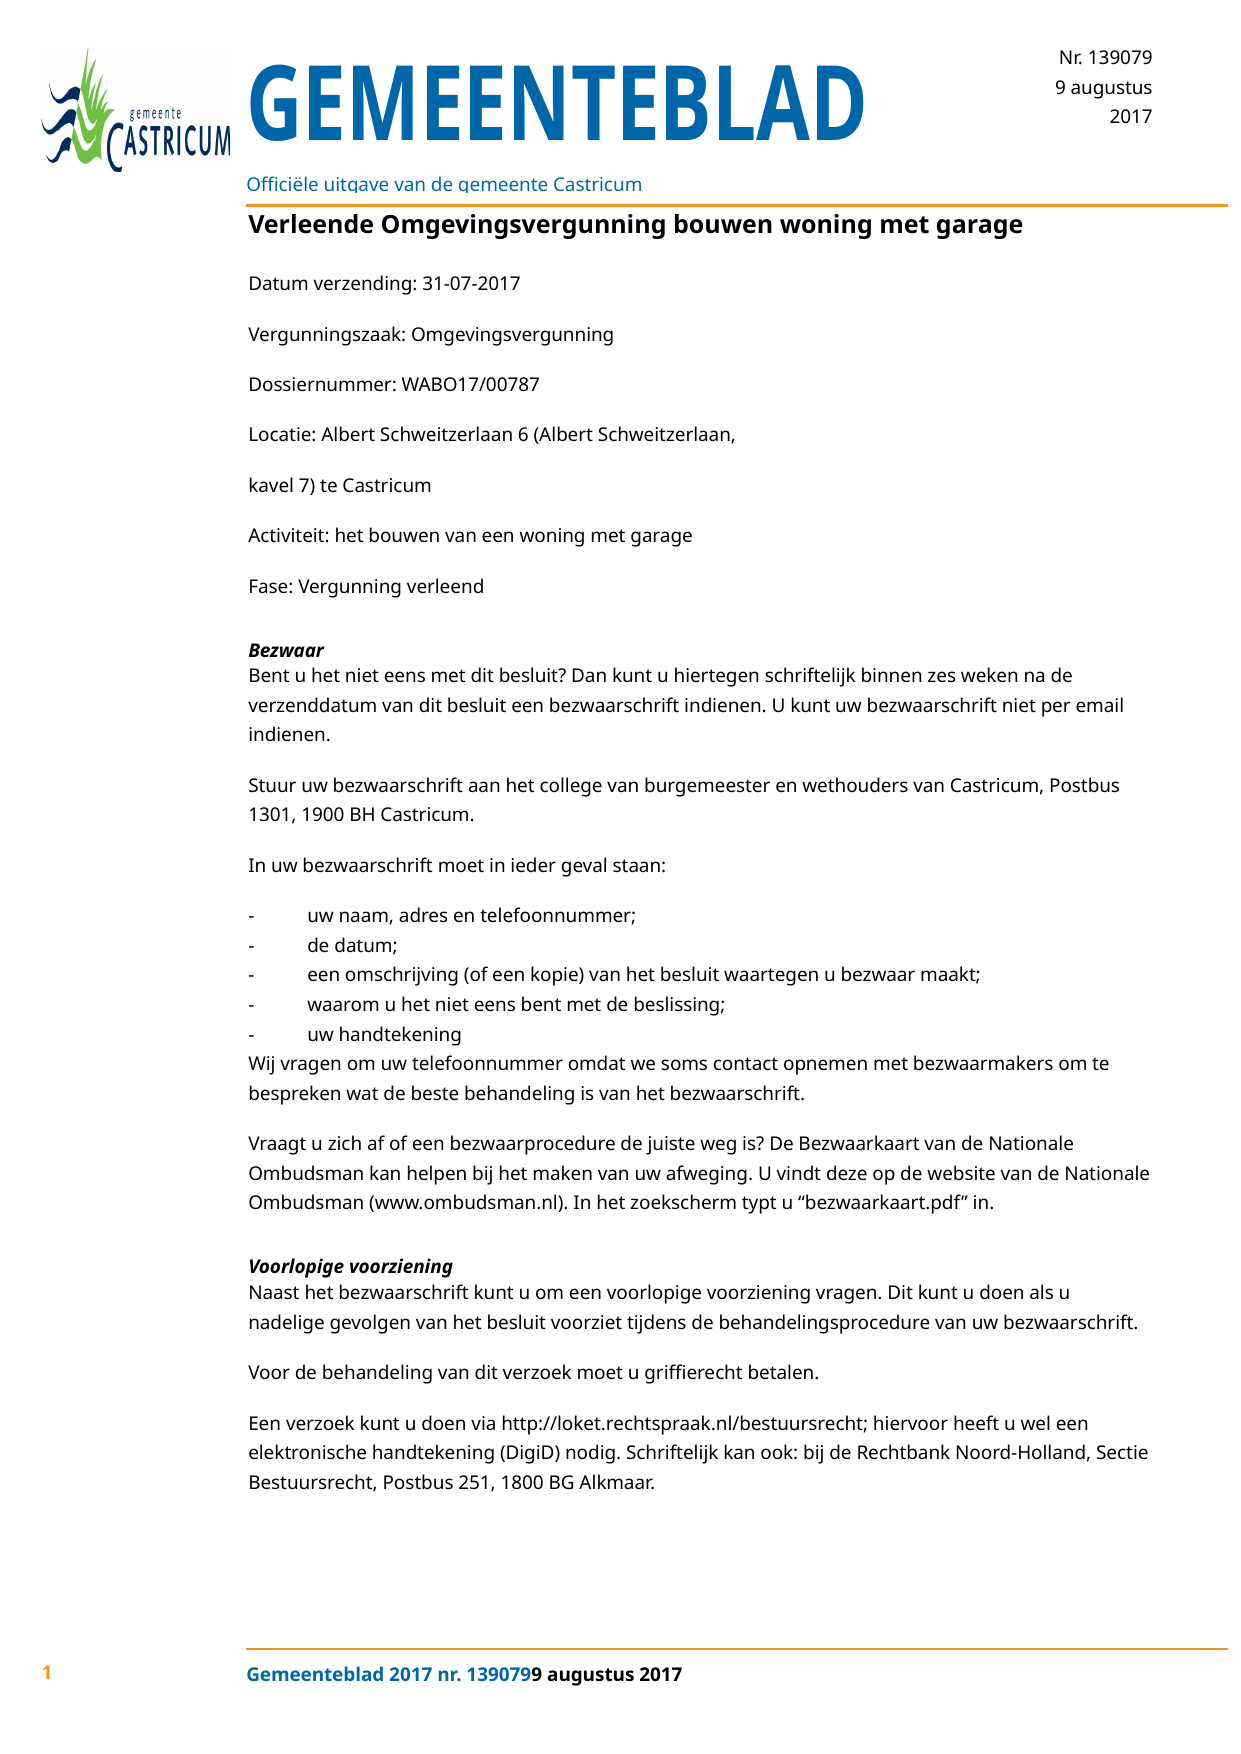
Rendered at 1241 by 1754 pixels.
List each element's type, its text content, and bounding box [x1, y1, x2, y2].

text Voor de behandeling van dit verzoek moet u griffierecht betalen. [248, 1359, 1152, 1385]
text Fase: Vergunning verleend [248, 573, 1152, 598]
list uw handtekening [248, 1021, 1152, 1047]
text In uw bezwaarschrift moet in ieder geval staan: [248, 852, 1152, 878]
text Voorlopige voorziening [248, 1253, 1152, 1279]
list uw naam, adres en telefoonnummer; [248, 902, 1152, 928]
picture [41, 47, 231, 172]
list de datum; [248, 932, 1152, 958]
text Bent u het niet eens met dit besluit? Dan kunt u hiertegen schriftelijk binnen zes weken na de verzenddatum van dit besluit een bezwaarschrift indienen. U kunt uw bezwaarschrift niet per email indienen. [248, 662, 1152, 747]
text Dossiernummer: WABO17/00787 [248, 371, 1152, 397]
text Locatie: Albert Schweitzerlaan 6 (Albert Schweitzerlaan, [248, 422, 1152, 447]
text Activiteit: het bouwen van een woning met garage [248, 522, 1152, 548]
text Stuur uw bezwaarschrift aan het college van burgemeester en wethouders van Castricum, Postbus 1301, 1900 BH Castricum. [248, 772, 1152, 827]
text kavel 7) te Castricum [248, 472, 1152, 498]
text Datum verzending: 31-07-2017 [248, 270, 1152, 296]
text Vraagt u zich af of een bezwaarprocedure de juiste weg is? De Bezwaarkaart van de Nationale Ombudsman kan helpen bij het maken van uw afweging. U vindt deze op de website van de Nationale Ombudsman (www.ombudsman.nl). In het zoekscherm typt u “bezwaarkaart.pdf” in. [248, 1130, 1152, 1215]
text Bezwaar [248, 637, 1152, 662]
text Naast het bezwaarschrift kunt u om een voorlopige voorziening vragen. Dit kunt u doen als u nadelige gevolgen van het besluit voorziet tijdens de behandelingsprocedure van uw bezwaarschrift. [248, 1279, 1152, 1334]
text Een verzoek kunt u doen via http://loket.rechtspraak.nl/bestuursrecht; hiervoor heeft u wel een elektronische handtekening (DigiD) nodig. Schriftelijk kan ook: bij de Rechtbank Noord-Holland, Sectie Bestuursrecht, Postbus 251, 1800 BG Alkmaar. [248, 1410, 1152, 1494]
text Verleende Omgevingsvergunning bouwen woning met garage [248, 207, 1152, 241]
text Wij vragen om uw telefoonnummer omdat we soms contact opnemen met bezwaarmakers om te bespreken wat de beste behandeling is van het bezwaarschrift. [248, 1050, 1152, 1106]
text Vergunningszaak: Omgevingsvergunning [248, 321, 1152, 346]
list waarom u het niet eens bent met de beslissing; [248, 991, 1152, 1017]
list een omschrijving (of een kopie) van het besluit waartegen u bezwaar maakt; [248, 962, 1152, 987]
